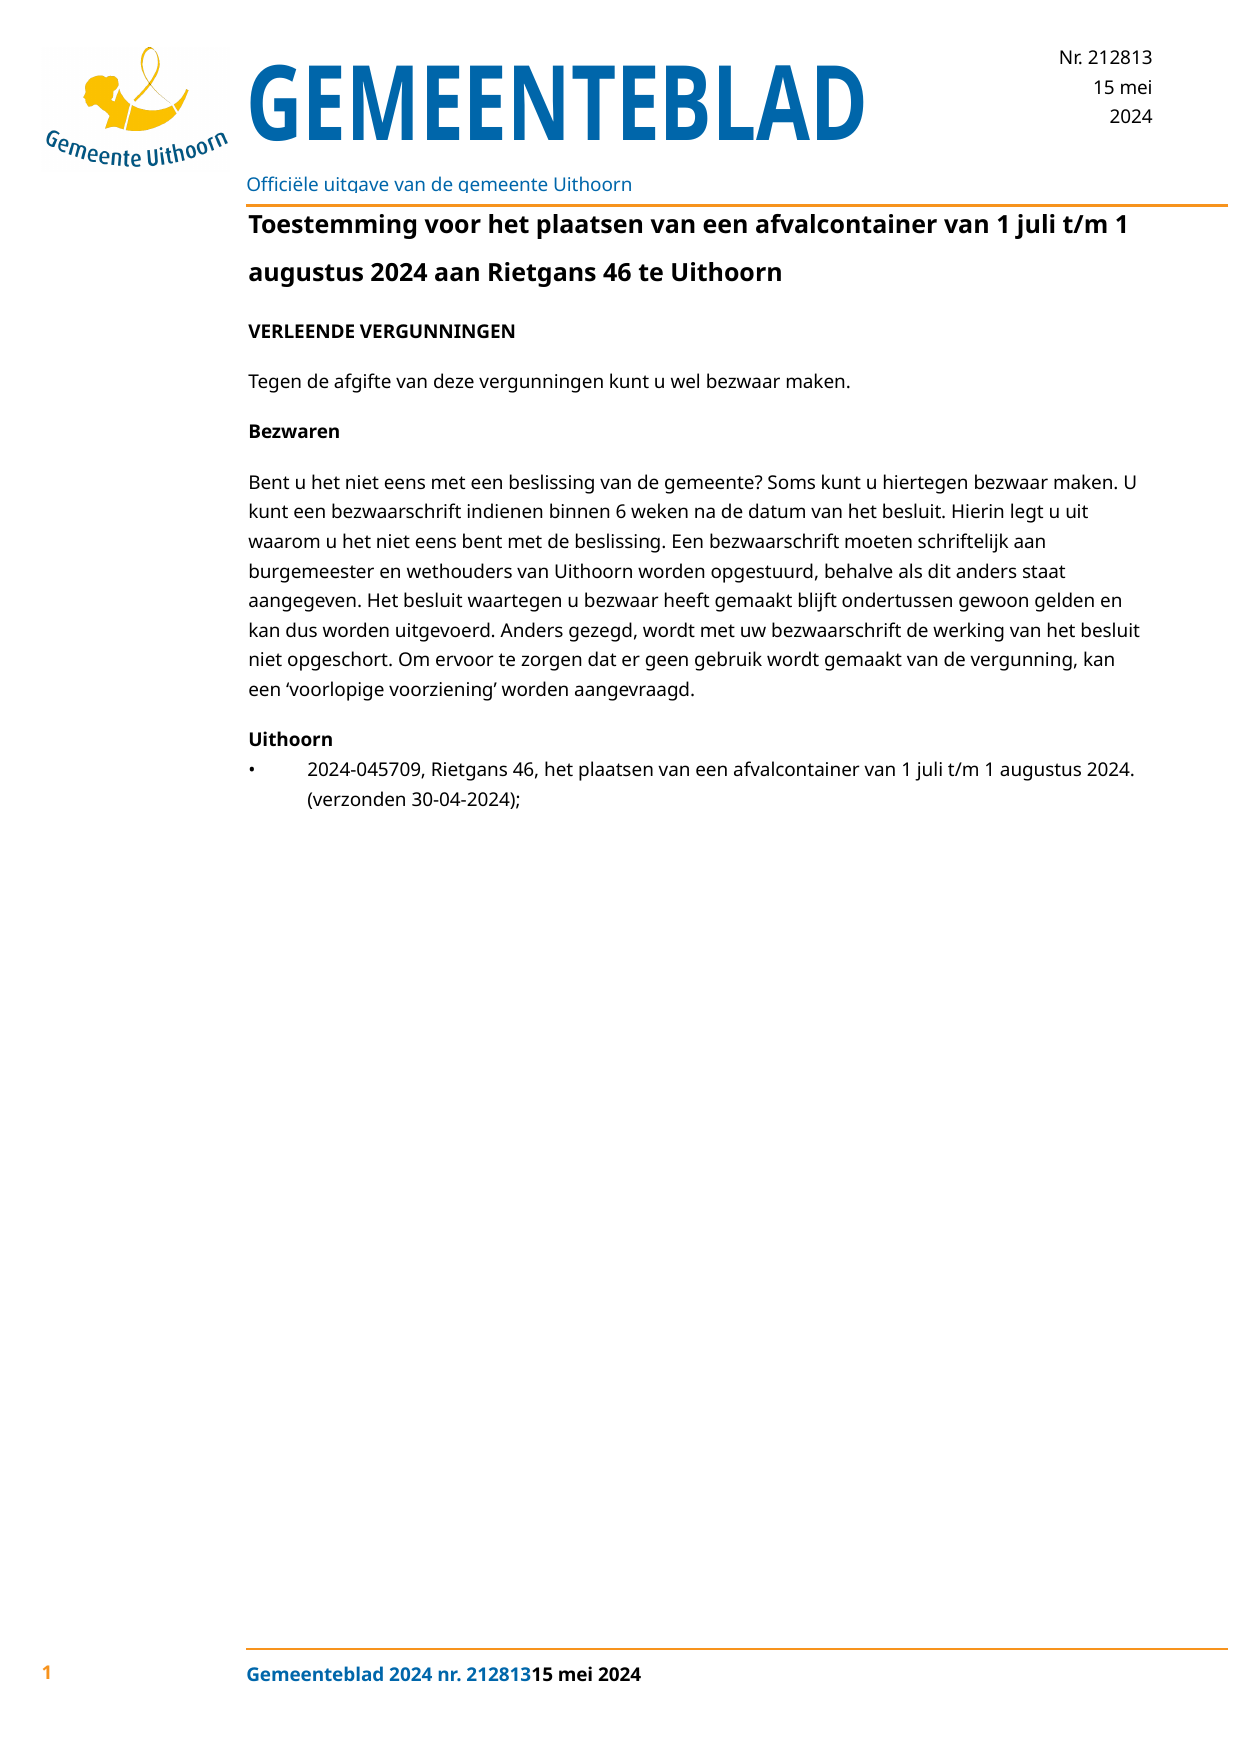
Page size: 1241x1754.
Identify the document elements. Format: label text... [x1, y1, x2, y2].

text Toestemming voor het plaatsen van een afvalcontainer van 1 juli t/m 1 augustus 2024 aan Rietgans 46 te Uithoorn [248, 207, 1152, 288]
list 2024-045709, Rietgans 46, het plaatsen van een afvalcontainer van 1 juli t/m 1 augustus 2024. (verzonden 30-04-2024); [248, 756, 1152, 812]
text Tegen de afgifte van deze vergunningen kunt u wel bezwaar maken. [248, 368, 1152, 394]
text Bent u het niet eens met een beslissing van de gemeente? Soms kunt u hiertegen bezwaar maken. U kunt een bezwaarschrift indienen binnen 6 weken na de datum van het besluit. Hierin legt u uit waarom u het niet eens bent met de beslissing. Een bezwaarschrift moeten schriftelijk aan burgemeester en wethouders van Uithoorn worden opgestuurd, behalve als dit anders staat aangegeven. Het besluit waartegen u bezwaar heeft gemaakt blijft ondertussen gewoon gelden en kan dus worden uitgevoerd. Anders gezegd, wordt met uw bezwaarschrift de werking van het besluit niet opgeschort. Om ervoor te zorgen dat er geen gebruik wordt gemaakt van de vergunning, kan een ‘voorlopige voorziening’ worden aangevraagd. [248, 469, 1152, 702]
text Bezwaren [248, 419, 1152, 444]
text VERLEENDE VERGUNNINGEN [248, 318, 1152, 344]
picture [41, 47, 231, 172]
text Uithoorn [248, 727, 1152, 752]
